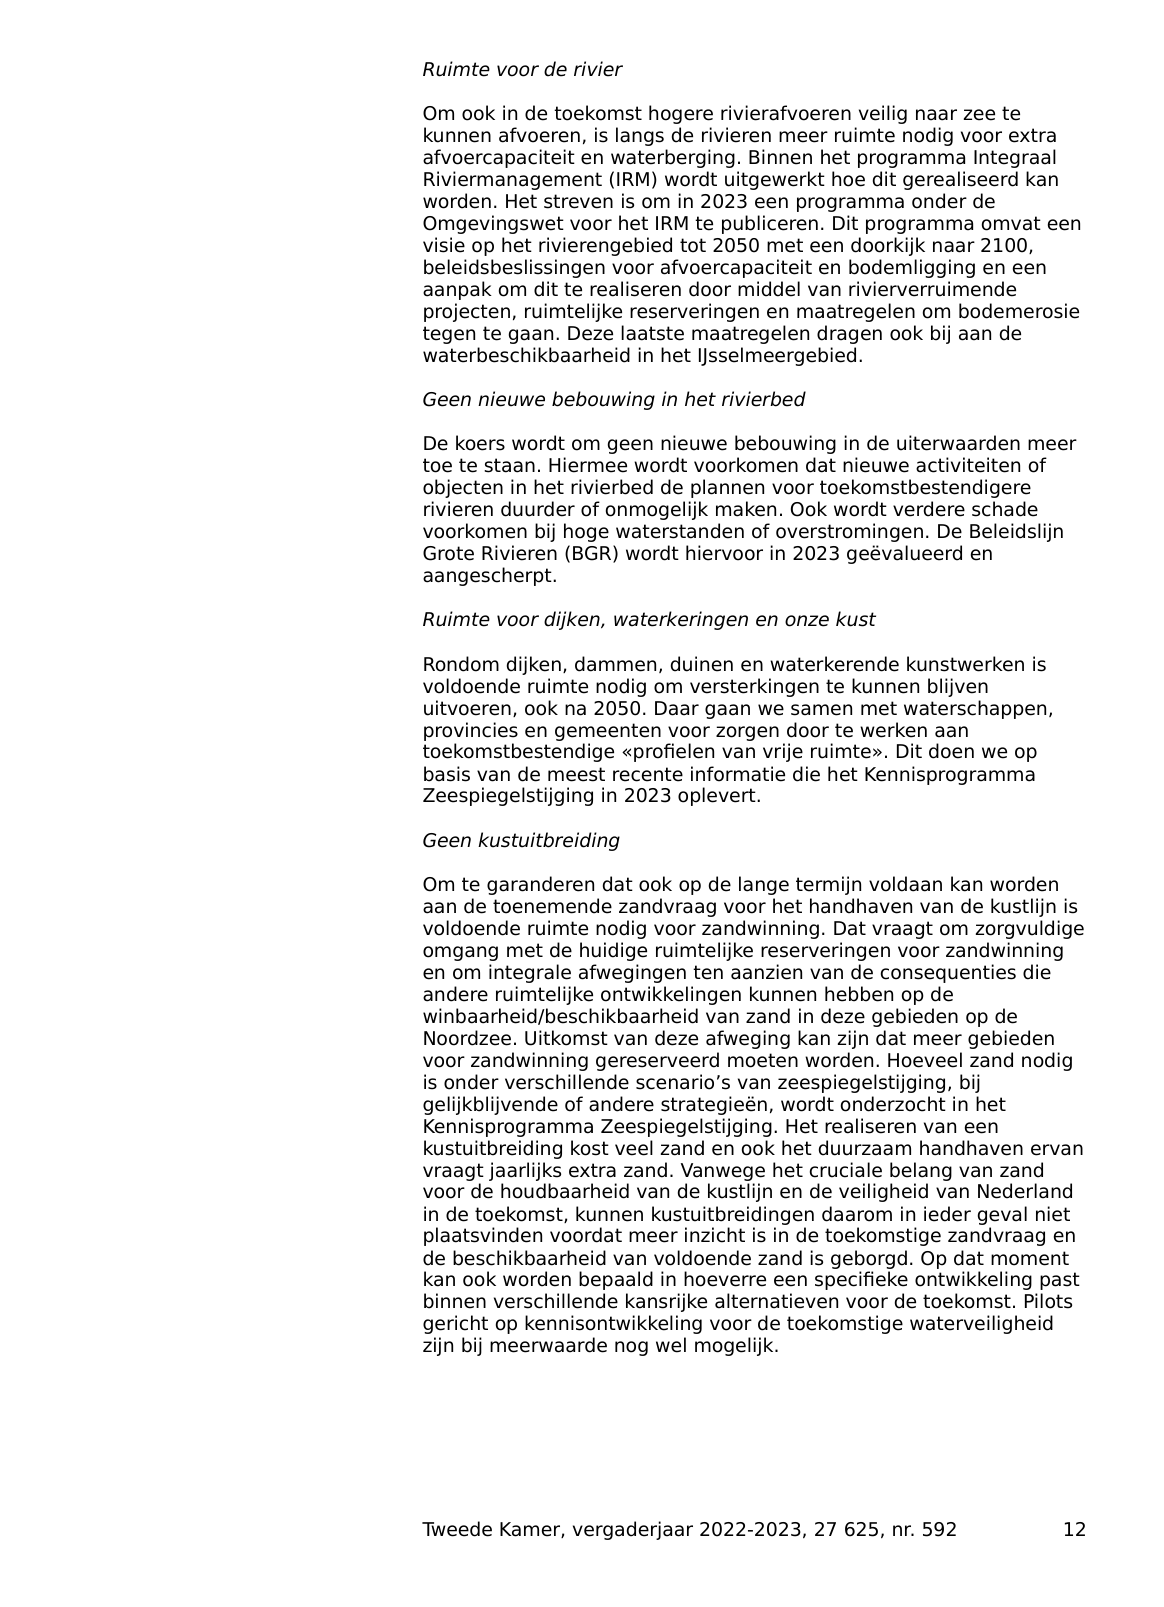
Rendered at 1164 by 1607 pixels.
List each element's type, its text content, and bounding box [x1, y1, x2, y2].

text Om te garanderen dat ook op de lange termijn voldaan kan worden aan de toenemende zandvraag voor het handhaven van de kustlijn is voldoende ruimte nodig voor zandwinning. Dat vraagt om zorgvuldige omgang met de huidige ruimtelijke reserveringen voor zandwinning en om integrale afwegingen ten aanzien van de consequenties die andere ruimtelijke ontwikkelingen kunnen hebben op de winbaarheid/beschikbaarheid van zand in deze gebieden op de Noordzee. Uitkomst van deze afweging kan zijn dat meer gebieden voor zandwinning gereserveerd moeten worden. Hoeveel zand nodig is onder verschillende scenario’s van zeespiegelstijging, bij gelijkblijvende of andere strategieën, wordt onderzocht in het Kennisprogramma Zeespiegelstijging. Het realiseren van een kustuitbreiding kost veel zand en ook het duurzaam handhaven ervan vraagt jaarlijks extra zand. Vanwege het cruciale belang van zand voor de houdbaarheid van de kustlijn en de veiligheid van Nederland in de toekomst, kunnen kustuitbreidingen daarom in ieder geval niet plaatsvinden voordat meer inzicht is in de toekomstige zandvraag en de beschikbaarheid van voldoende zand is geborgd. Op dat moment kan ook worden bepaald in hoeverre een specifieke ontwikkeling past binnen verschillende kansrijke alternatieven voor de toekomst. Pilots gericht op kennisontwikkeling voor de toekomstige waterveiligheid zijn bij meerwaarde nog wel mogelijk. [422, 874, 1087, 1357]
subtitle Geen kustuitbreiding [422, 829, 1087, 852]
subtitle Ruimte voor dijken, waterkeringen en onze kust [422, 609, 1087, 631]
subtitle Geen nieuwe bebouwing in het rivierbed [422, 389, 1087, 411]
text Om ook in de toekomst hogere rivierafvoeren veilig naar zee te kunnen afvoeren, is langs de rivieren meer ruimte nodig voor extra afvoercapaciteit en waterberging. Binnen het programma Integraal Riviermanagement (IRM) wordt uitgewerkt hoe dit gerealiseerd kan worden. Het streven is om in 2023 een programma onder de Omgevingswet voor het IRM te publiceren. Dit programma omvat een visie op het rivierengebied tot 2050 met een doorkijk naar 2100, beleidsbeslissingen voor afvoercapaciteit en bodemligging en een aanpak om dit te realiseren door middel van rivierverruimende projecten, ruimtelijke reserveringen en maatregelen om bodemerosie tegen te gaan. Deze laatste maatregelen dragen ook bij aan de waterbeschikbaarheid in het IJsselmeergebied. [422, 103, 1087, 367]
text Rondom dijken, dammen, duinen en waterkerende kunstwerken is voldoende ruimte nodig om versterkingen te kunnen blijven uitvoeren, ook na 2050. Daar gaan we samen met waterschappen, provincies en gemeenten voor zorgen door te werken aan toekomstbestendige «profielen van vrije ruimte». Dit doen we op basis van de meest recente informatie die het Kennisprogramma Zeespiegelstijging in 2023 oplevert. [422, 653, 1087, 807]
subtitle Ruimte voor de rivier [422, 59, 1087, 81]
text De koers wordt om geen nieuwe bebouwing in de uiterwaarden meer toe te staan. Hiermee wordt voorkomen dat nieuwe activiteiten of objecten in het rivierbed de plannen voor toekomstbestendigere rivieren duurder of onmogelijk maken. Ook wordt verdere schade voorkomen bij hoge waterstanden of overstromingen. De Beleidslijn Grote Rivieren (BGR) wordt hiervoor in 2023 geëvalueerd en aangescherpt. [422, 433, 1087, 587]
